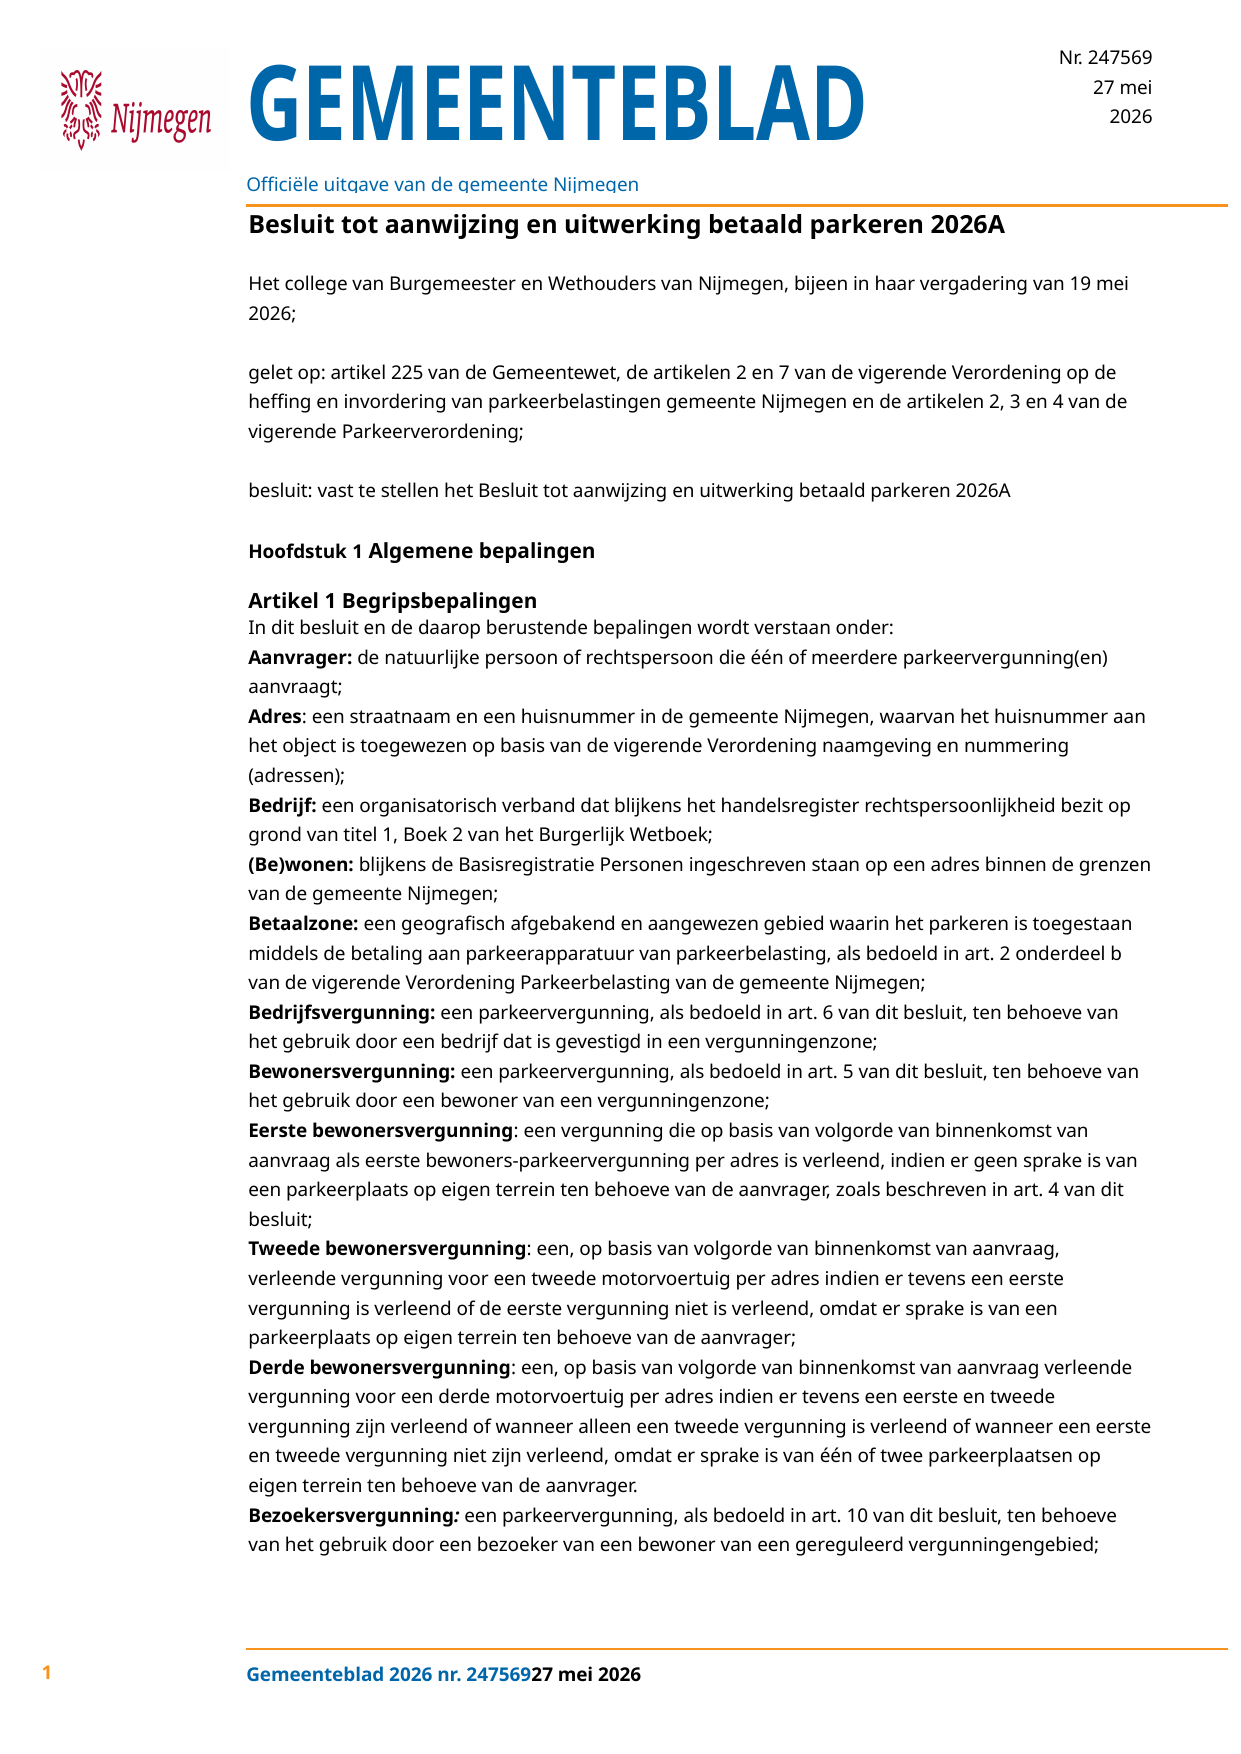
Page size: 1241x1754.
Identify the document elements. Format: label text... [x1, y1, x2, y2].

text In dit besluit en de daarop berustende bepalingen wordt verstaan onder: [248, 614, 1152, 640]
text Eerste bewonersvergunning: een vergunning die op basis van volgorde van binnenkomst van aanvraag als eerste bewoners-parkeervergunning per adres is verleend, indien er geen sprake is van een parkeerplaats op eigen terrein ten behoeve van de aanvrager, zoals beschreven in art. 4 van dit besluit; [248, 1117, 1152, 1232]
text Bezoekersvergunning: een parkeervergunning, als bedoeld in art. 10 van dit besluit, ten behoeve van het gebruik door een bezoeker van een bewoner van een gereguleerd vergunningengebied; [248, 1502, 1152, 1557]
text (Be)wonen: blijkens de Basisregistratie Personen ingeschreven staan op een adres binnen de grenzen van de gemeente Nijmegen; [248, 851, 1152, 906]
text Derde bewonersvergunning: een, op basis van volgorde van binnenkomst van aanvraag verleende vergunning voor een derde motorvoertuig per adres indien er tevens een eerste en tweede vergunning zijn verleend of wanneer alleen een tweede vergunning is verleend of wanneer een eerste en tweede vergunning niet zijn verleend, omdat er sprake is van één of twee parkeerplaatsen op eigen terrein ten behoeve van de aanvrager. [248, 1354, 1152, 1498]
text Aanvrager: de natuurlijke persoon of rechtspersoon die één of meerdere parkeervergunning(en) aanvraagt; [248, 644, 1152, 699]
text Artikel 1 Begripsbepalingen [248, 586, 1152, 614]
text Betaalzone: een geografisch afgebakend en aangewezen gebied waarin het parkeren is toegestaan middels de betaling aan parkeerapparatuur van parkeerbelasting, als bedoeld in art. 2 onderdeel b van de vigerende Verordening Parkeerbelasting van de gemeente Nijmegen; [248, 910, 1152, 995]
text gelet op: artikel 225 van de Gemeentewet, de artikelen 2 en 7 van de vigerende Verordening op de heffing en invordering van parkeerbelastingen gemeente Nijmegen en de artikelen 2, 3 en 4 van de vigerende Parkeerverordening; [248, 359, 1152, 444]
text Tweede bewonersvergunning: een, op basis van volgorde van binnenkomst van aanvraag, verleende vergunning voor een tweede motorvoertuig per adres indien er tevens een eerste vergunning is verleend of de eerste vergunning niet is verleend, omdat er sprake is van een parkeerplaats op eigen terrein ten behoeve van de aanvrager; [248, 1236, 1152, 1350]
text Bewonersvergunning: een parkeervergunning, als bedoeld in art. 5 van dit besluit, ten behoeve van het gebruik door een bewoner van een vergunningenzone; [248, 1058, 1152, 1113]
text Adres: een straatnaam en een huisnummer in de gemeente Nijmegen, waarvan het huisnummer aan het object is toegewezen op basis van de vigerende Verordening naamgeving en nummering (adressen); [248, 703, 1152, 788]
text Hoofdstuk 1 Algemene bepalingen [248, 537, 1152, 565]
text Besluit tot aanwijzing en uitwerking betaald parkeren 2026A [248, 207, 1152, 241]
text besluit: vast te stellen het Besluit tot aanwijzing en uitwerking betaald parkeren 2026A [248, 477, 1152, 503]
text Bedrijfsvergunning: een parkeervergunning, als bedoeld in art. 6 van dit besluit, ten behoeve van het gebruik door een bedrijf dat is gevestigd in een vergunningenzone; [248, 999, 1152, 1054]
text Het college van Burgemeester en Wethouders van Nijmegen, bijeen in haar vergadering van 19 mei 2026; [248, 270, 1152, 326]
text Bedrijf: een organisatorisch verband dat blijkens het handelsregister rechtspersoonlijkheid bezit op grond van titel 1, Boek 2 van het Burgerlijk Wetboek; [248, 792, 1152, 847]
picture [41, 47, 231, 172]
